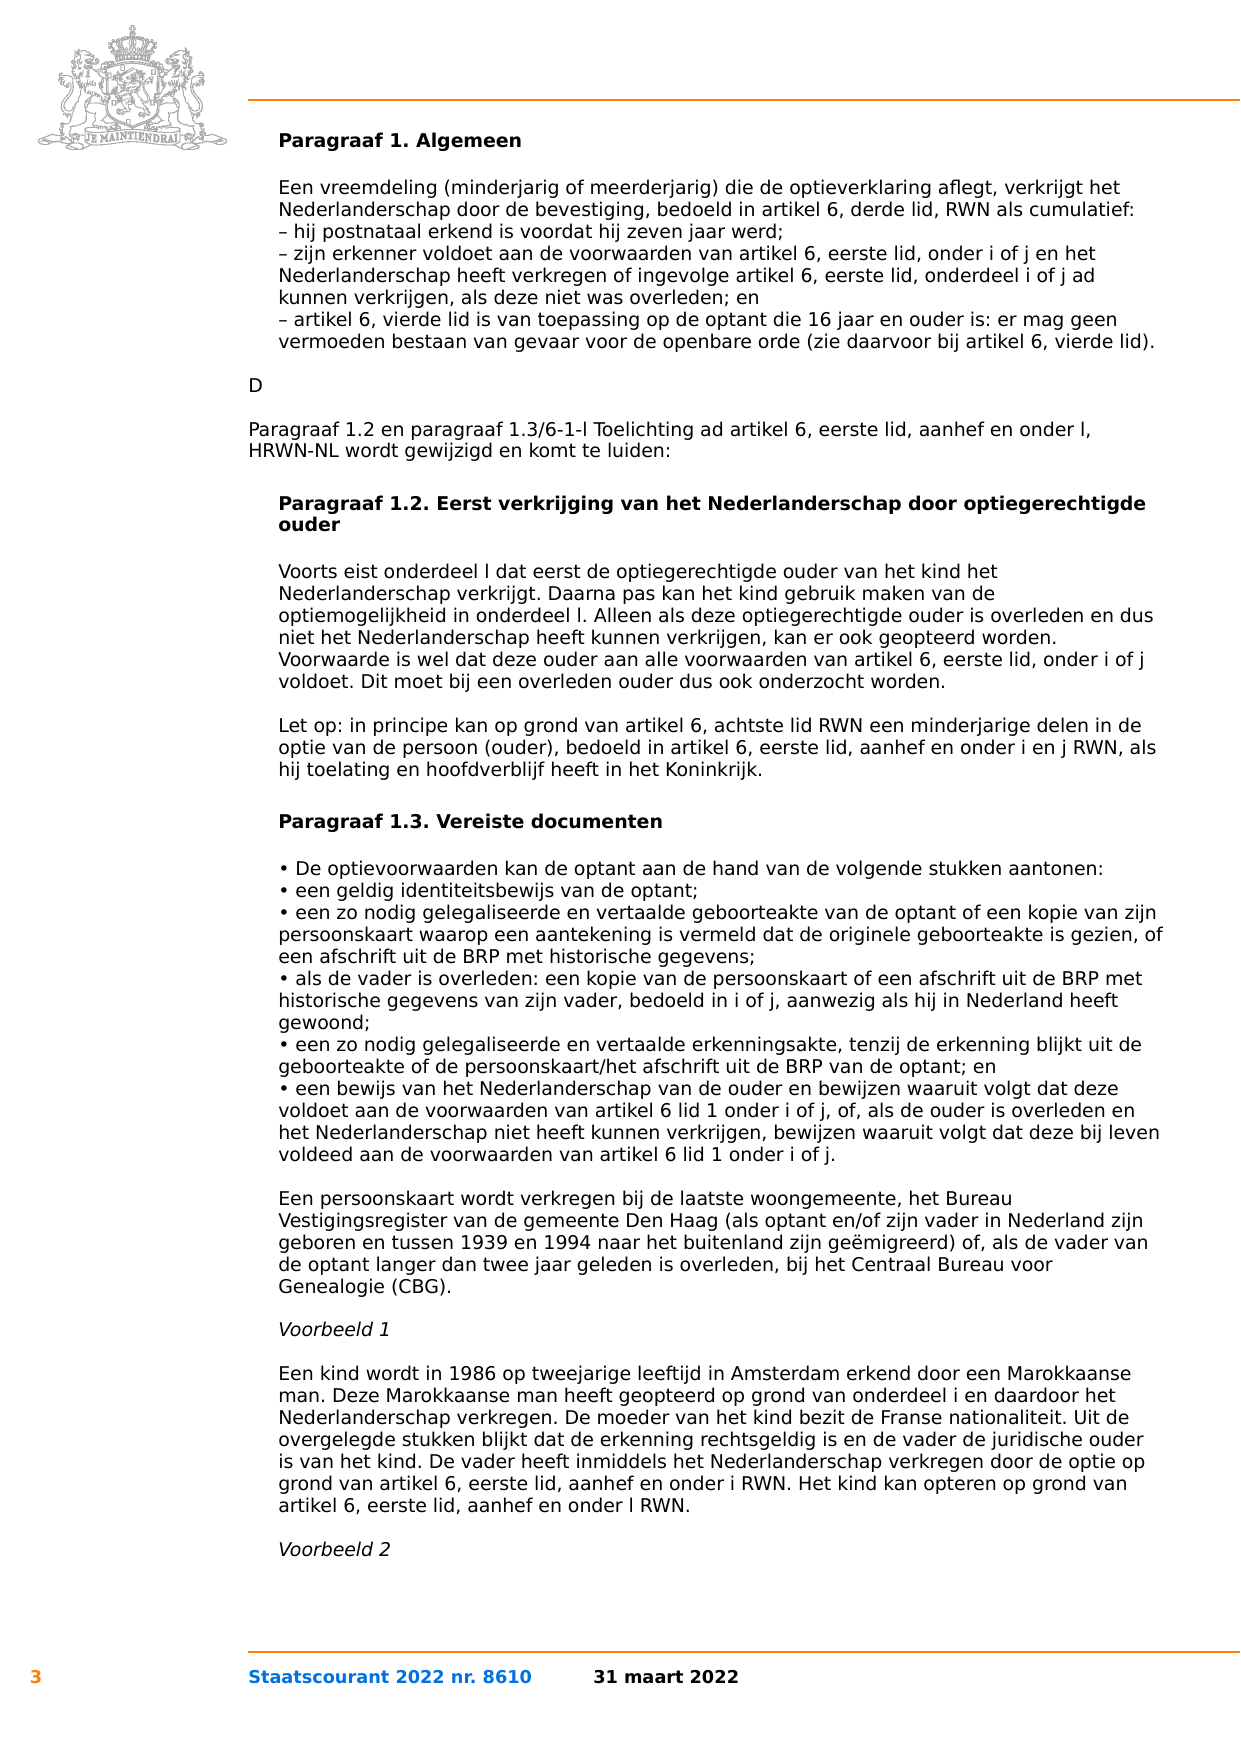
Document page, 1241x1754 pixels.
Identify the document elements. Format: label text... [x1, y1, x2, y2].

text • als de vader is overleden: een kopie van de persoonskaart of een afschrift uit de BRP met historische gegevens van zijn vader, bedoeld in i of j, aanwezig als hij in Nederland heeft gewoond; [278, 968, 1163, 1034]
text • een geldig identiteitsbewijs van de optant; [278, 880, 1163, 902]
text – zijn erkenner voldoet aan de voorwaarden van artikel 6, eerste lid, onder i of j en het Nederlanderschap heeft verkregen of ingevolge artikel 6, eerste lid, onderdeel i of j ad kunnen verkrijgen, als deze niet was overleden; en [278, 243, 1163, 309]
text Een kind wordt in 1986 op tweejarige leeftijd in Amsterdam erkend door een Marokkaanse man. Deze Marokkaanse man heeft geopteerd op grond van onderdeel i en daardoor het Nederlanderschap verkregen. De moeder van het kind bezit de Franse nationaliteit. Uit de overgelegde stukken blijkt dat de erkenning rechtsgeldig is en de vader de juridische ouder is van het kind. De vader heeft inmiddels het Nederlanderschap verkregen door de optie op grond van artikel 6, eerste lid, aanhef en onder i RWN. Het kind kan opteren op grond van artikel 6, eerste lid, aanhef en onder l RWN. [278, 1363, 1163, 1517]
subtitle Voorbeeld 2 [278, 1539, 1163, 1561]
picture [38, 25, 227, 150]
text Paragraaf 1.2 en paragraaf 1.3/6-1-l Toelichting ad artikel 6, eerste lid, aanhef en onder l, HRWN-NL wordt gewijzigd en komt te luiden: [248, 418, 1163, 462]
subtitle Voorbeeld 1 [278, 1319, 1163, 1341]
text • een zo nodig gelegaliseerde en vertaalde geboorteakte van de optant of een kopie van zijn persoonskaart waarop een aantekening is vermeld dat de originele geboorteakte is gezien, of een afschrift uit de BRP met historische gegevens; [278, 902, 1163, 968]
text Let op: in principe kan op grond van artikel 6, achtste lid RWN een minderjarige delen in de optie van de persoon (ouder), bedoeld in artikel 6, eerste lid, aanhef en onder i en j RWN, als hij toelating en hoofdverblijf heeft in het Koninkrijk. [278, 715, 1163, 781]
text • een bewijs van het Nederlanderschap van de ouder en bewijzen waaruit volgt dat deze voldoet aan de voorwaarden van artikel 6 lid 1 onder i of j, of, als de ouder is overleden en het Nederlanderschap niet heeft kunnen verkrijgen, bewijzen waaruit volgt dat deze bij leven voldeed aan de voorwaarden van artikel 6 lid 1 onder i of j. [278, 1078, 1163, 1166]
text • De optievoorwaarden kan de optant aan de hand van de volgende stukken aantonen: [278, 858, 1163, 880]
text Voorts eist onderdeel l dat eerst de optiegerechtigde ouder van het kind het Nederlanderschap verkrijgt. Daarna pas kan het kind gebruik maken van de optiemogelijkheid in onderdeel l. Alleen als deze optiegerechtigde ouder is overleden en dus niet het Nederlanderschap heeft kunnen verkrijgen, kan er ook geopteerd worden. Voorwaarde is wel dat deze ouder aan alle voorwaarden van artikel 6, eerste lid, onder i of j voldoet. Dit moet bij een overleden ouder dus ook onderzocht worden. [278, 561, 1163, 693]
text Een vreemdeling (minderjarig of meerderjarig) die de optieverklaring aflegt, verkrijgt het Nederlanderschap door de bevestiging, bedoeld in artikel 6, derde lid, RWN als cumulatief: [278, 177, 1163, 221]
subtitle Paragraaf 1. Algemeen [278, 130, 1163, 152]
text D [248, 374, 1163, 397]
text – artikel 6, vierde lid is van toepassing op de optant die 16 jaar en ouder is: er mag geen vermoeden bestaan van gevaar voor de openbare orde (zie daarvoor bij artikel 6, vierde lid). [278, 309, 1163, 353]
text • een zo nodig gelegaliseerde en vertaalde erkenningsakte, tenzij de erkenning blijkt uit de geboorteakte of de persoonskaart/het afschrift uit de BRP van de optant; en [278, 1034, 1163, 1078]
text Een persoonskaart wordt verkregen bij de laatste woongemeente, het Bureau Vestigingsregister van de gemeente Den Haag (als optant en/of zijn vader in Nederland zijn geboren en tussen 1939 en 1994 naar het buitenland zijn geëmigreerd) of, als de vader van de optant langer dan twee jaar geleden is overleden, bij het Centraal Bureau voor Genealogie (CBG). [278, 1188, 1163, 1297]
subtitle Paragraaf 1.2. Eerst verkrijging van het Nederlanderschap door optiegerechtigde ouder [278, 492, 1163, 536]
subtitle Paragraaf 1.3. Vereiste documenten [278, 811, 1163, 833]
text – hij postnataal erkend is voordat hij zeven jaar werd; [278, 221, 1163, 243]
